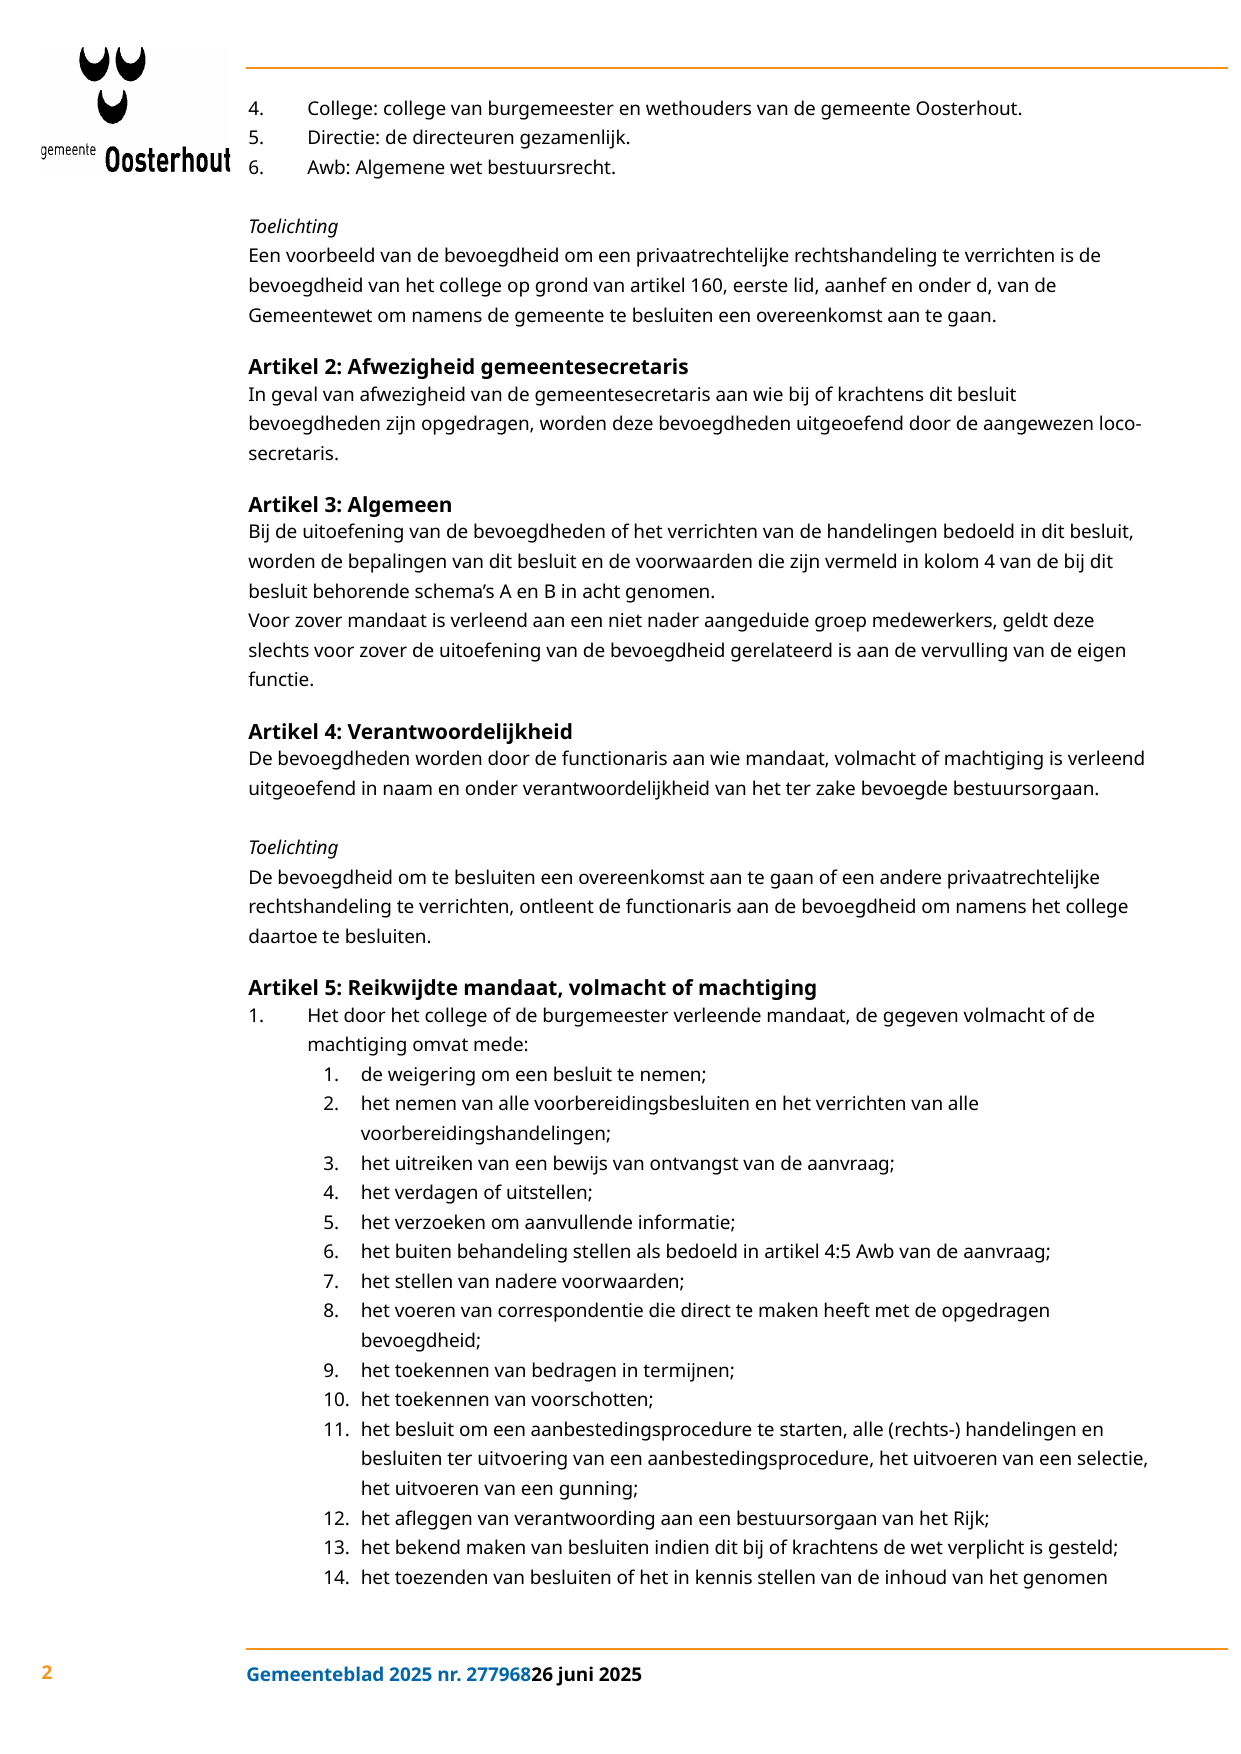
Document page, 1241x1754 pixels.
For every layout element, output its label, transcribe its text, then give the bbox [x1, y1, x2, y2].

list het nemen van alle voorbereidingsbesluiten en het verrichten van alle voorbereidingshandelingen; [323, 1091, 1152, 1146]
list het uitreiken van een bewijs van ontvangst van de aanvraag; [323, 1150, 1152, 1176]
list het buiten behandeling stellen als bedoeld in artikel 4:5 Awb van de aanvraag; [323, 1238, 1152, 1264]
text Artikel 4: Verantwoordelijkheid [248, 717, 1152, 746]
list het toekennen van voorschotten; [323, 1386, 1152, 1412]
text In geval van afwezigheid van de gemeentesecretaris aan wie bij of krachtens dit besluit bevoegdheden zijn opgedragen, worden deze bevoegdheden uitgeoefend door de aangewezen loco-secretaris. [248, 381, 1152, 466]
list het voeren van correspondentie die direct te maken heeft met de opgedragen bevoegdheid; [323, 1298, 1152, 1353]
list Directie: de directeuren gezamenlijk. [248, 124, 1152, 150]
text De bevoegdheden worden door de functionaris aan wie mandaat, volmacht of machtiging is verleend uitgeoefend in naam en onder verantwoordelijkheid van het ter zake bevoegde bestuursorgaan. [248, 746, 1152, 801]
list Awb: Algemene wet bestuursrecht. [248, 154, 1152, 180]
text Artikel 3: Algemeen [248, 490, 1152, 519]
list het toekennen van bedragen in termijnen; [323, 1357, 1152, 1383]
text Voor zover mandaat is verleend aan een niet nader aangeduide groep medewerkers, geldt deze slechts voor zover de uitoefening van de bevoegdheid gerelateerd is aan de vervulling van de eigen functie. [248, 607, 1152, 692]
text Artikel 5: Reikwijdte mandaat, volmacht of machtiging [248, 973, 1152, 1002]
list het bekend maken van besluiten indien dit bij of krachtens de wet verplicht is gesteld; [323, 1534, 1152, 1560]
list het verzoeken om aanvullende informatie; [323, 1209, 1152, 1235]
text Een voorbeeld van de bevoegdheid om een privaatrechtelijke rechtshandeling te verrichten is de bevoegdheid van het college op grond van artikel 160, eerste lid, aanhef en onder d, van de Gemeentewet om namens de gemeente te besluiten een overeenkomst aan te gaan. [248, 243, 1152, 328]
text Toelichting [248, 834, 1152, 860]
picture [41, 47, 231, 172]
list het besluit om een aanbestedingsprocedure te starten, alle (rechts-) handelingen en besluiten ter uitvoering van een aanbestedingsprocedure, het uitvoeren van een selectie, het uitvoeren van een gunning; [323, 1416, 1152, 1501]
text Artikel 2: Afwezigheid gemeentesecretaris [248, 352, 1152, 381]
list de weigering om een besluit te nemen; [323, 1061, 1152, 1087]
list het verdagen of uitstellen; [323, 1179, 1152, 1205]
text Toelichting [248, 213, 1152, 239]
list het stellen van nadere voorwaarden; [323, 1268, 1152, 1294]
list het toezenden van besluiten of het in kennis stellen van de inhoud van het genomen [323, 1564, 1152, 1590]
text Bij de uitoefening van de bevoegdheden of het verrichten van de handelingen bedoeld in dit besluit, worden de bepalingen van dit besluit en de voorwaarden die zijn vermeld in kolom 4 van de bij dit besluit behorende schema’s A en B in acht genomen. [248, 519, 1152, 604]
text De bevoegdheid om te besluiten een overeenkomst aan te gaan of een andere privaatrechtelijke rechtshandeling te verrichten, ontleent de functionaris aan de bevoegdheid om namens het college daartoe te besluiten. [248, 864, 1152, 949]
list Het door het college of de burgemeester verleende mandaat, de gegeven volmacht of de machtiging omvat mede: [248, 1002, 1152, 1057]
list College: college van burgemeester en wethouders van de gemeente Oosterhout. [248, 95, 1152, 121]
list het afleggen van verantwoording aan een bestuursorgaan van het Rijk; [323, 1505, 1152, 1531]
